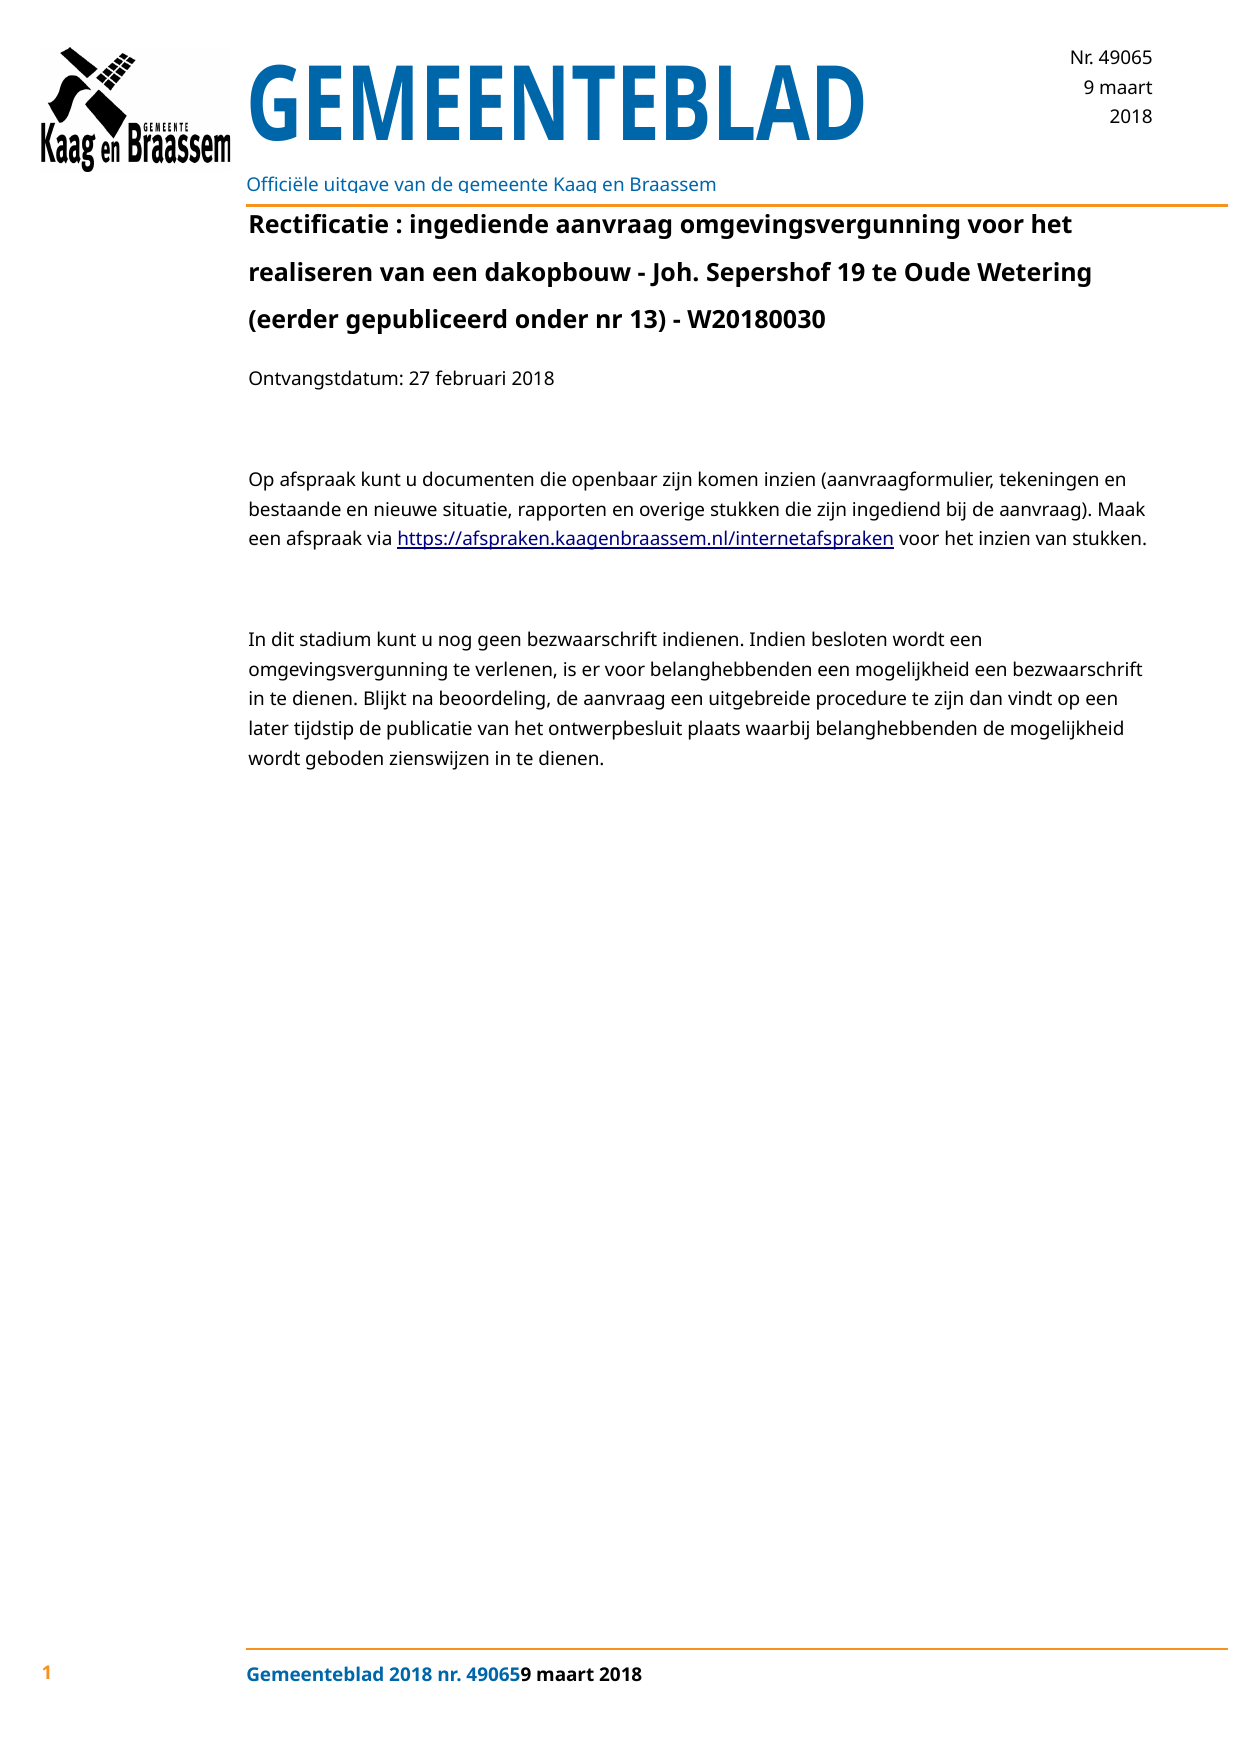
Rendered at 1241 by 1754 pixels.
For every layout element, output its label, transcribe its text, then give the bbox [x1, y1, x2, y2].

text Ontvangstdatum: 27 februari 2018 [248, 366, 1152, 391]
text In dit stadium kunt u nog geen bezwaarschrift indienen. Indien besloten wordt een omgevingsvergunning te verlenen, is er voor belanghebbenden een mogelijkheid een bezwaarschrift in te dienen. Blijkt na beoordeling, de aanvraag een uitgebreide procedure te zijn dan vindt op een later tijdstip de publicatie van het ontwerpbesluit plaats waarbij belanghebbenden de mogelijkheid wordt geboden zienswijzen in te dienen. [248, 626, 1152, 770]
text Rectificatie : ingediende aanvraag omgevingsvergunning voor het realiseren van een dakopbouw - Joh. Sepershof 19 te Oude Wetering (eerder gepubliceerd onder nr 13) - W20180030 [248, 207, 1152, 336]
text Op afspraak kunt u documenten die openbaar zijn komen inzien (aanvraagformulier, tekeningen en bestaande en nieuwe situatie, rapporten en overige stukken die zijn ingediend bij de aanvraag). Maak een afspraak via https://afspraken.kaagenbraassem.nl/internetafspraken voor het inzien van stukken. [248, 466, 1152, 551]
picture [41, 47, 231, 172]
